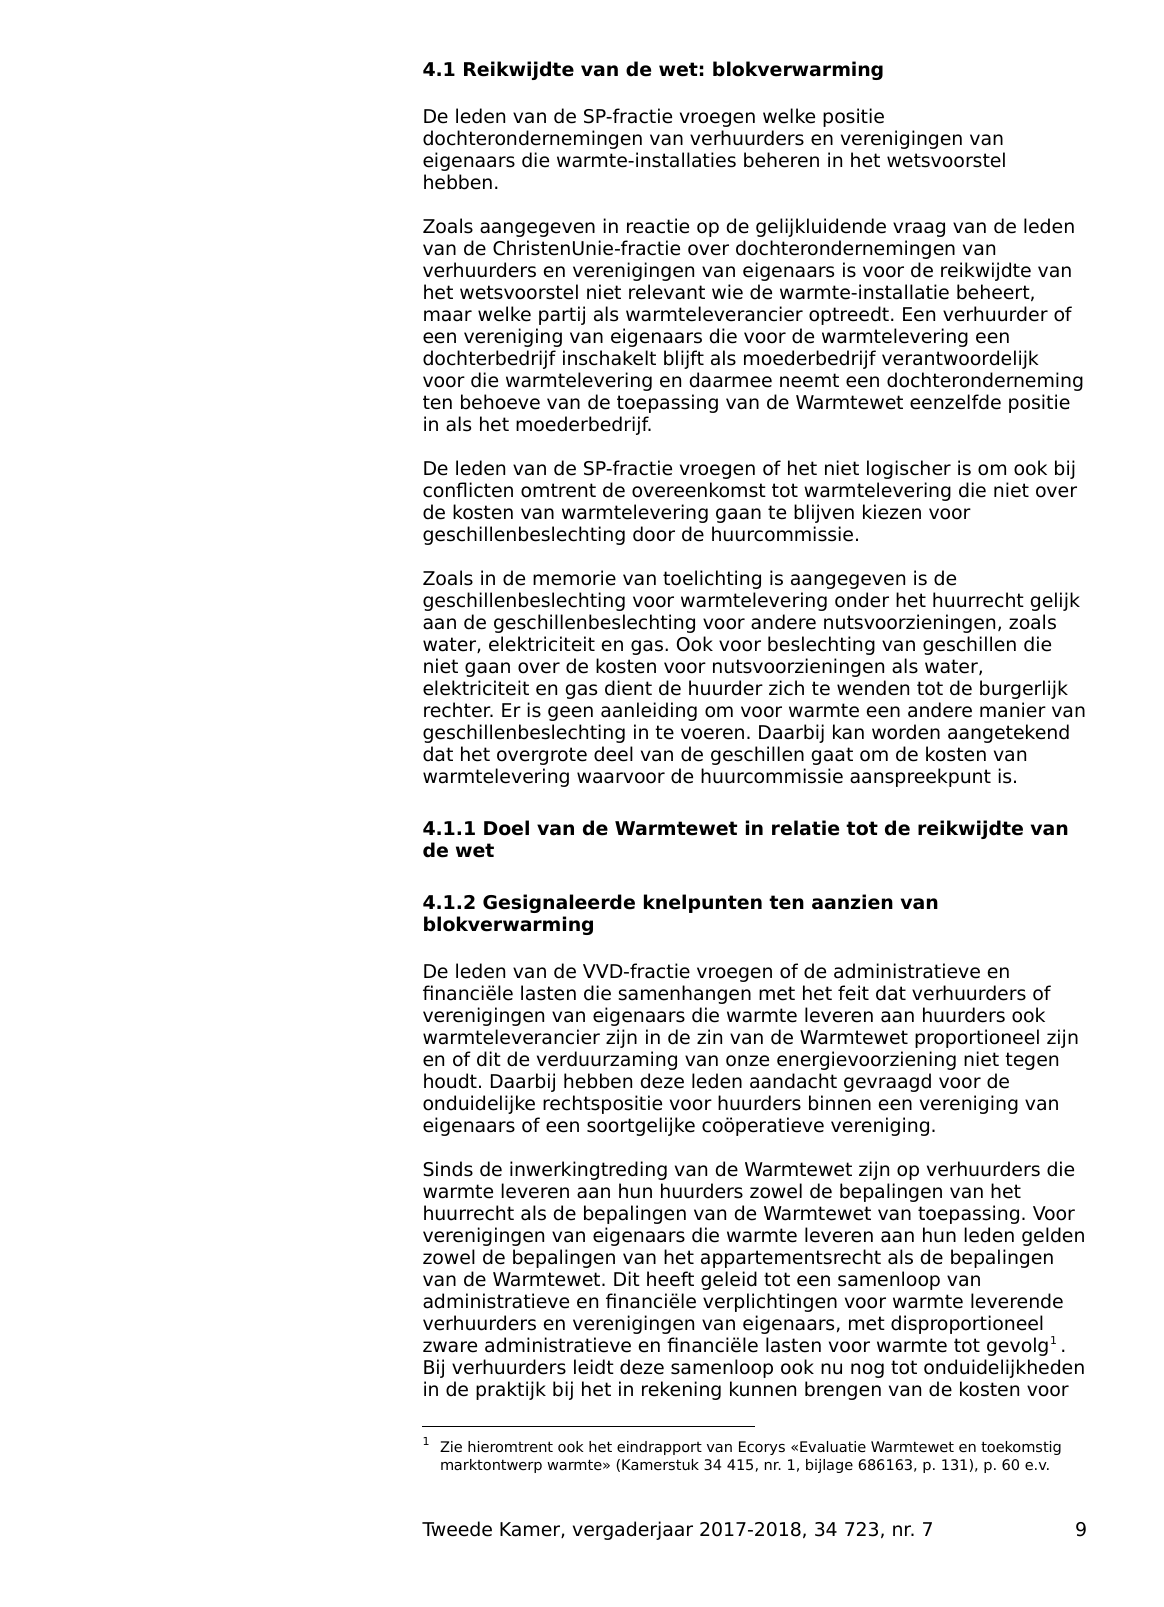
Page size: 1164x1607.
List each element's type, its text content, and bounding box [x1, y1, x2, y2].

subtitle 4.1 Reikwijdte van de wet: blokverwarming [422, 59, 1087, 81]
text De leden van de SP-fractie vroegen welke positie dochterondernemingen van verhuurders en verenigingen van eigenaars die warmte-installaties beheren in het wetsvoorstel hebben. [422, 106, 1087, 194]
text De leden van de SP-fractie vroegen of het niet logischer is om ook bij conflicten omtrent de overeenkomst tot warmtelevering die niet over de kosten van warmtelevering gaan te blijven kiezen voor geschillenbeslechting door de huurcommissie. [422, 458, 1087, 546]
text Sinds de inwerkingtreding van de Warmtewet zijn op verhuurders die warmte leveren aan hun huurders zowel de bepalingen van het huurrecht als de bepalingen van de Warmtewet van toepassing. Voor verenigingen van eigenaars die warmte leveren aan hun leden gelden zowel de bepalingen van het appartementsrecht als de bepalingen van de Warmtewet. Dit heeft geleid tot een samenloop van administratieve en financiële verplichtingen voor warmte leverende verhuurders en verenigingen van eigenaars, met disproportioneel zware administratieve en financiële lasten voor warmte tot gevolg. Bij verhuurders leidt deze samenloop ook nu nog tot onduidelijkheden in de praktijk bij het in rekening kunnen brengen van de kosten voor [422, 1159, 1087, 1401]
subtitle 4.1.2 Gesignaleerde knelpunten ten aanzien van blokverwarming [422, 892, 1087, 936]
text Zoals in de memorie van toelichting is aangegeven is de geschillenbeslechting voor warmtelevering onder het huurrecht gelijk aan de geschillenbeslechting voor andere nutsvoorzieningen, zoals water, elektriciteit en gas. Ook voor beslechting van geschillen die niet gaan over de kosten voor nutsvoorzieningen als water, elektriciteit en gas dient de huurder zich te wenden tot de burgerlijk rechter. Er is geen aanleiding om voor warmte een andere manier van geschillenbeslechting in te voeren. Daarbij kan worden aangetekend dat het overgrote deel van de geschillen gaat om de kosten van warmtelevering waarvoor de huurcommissie aanspreekpunt is. [422, 568, 1087, 788]
text Zie hieromtrent ook het eindrapport van Ecorys «Evaluatie Warmtewet en toekomstig marktontwerp warmte» (Kamerstuk 34 415, nr. 1, bijlage 686163, p. 131), p. 60 e.v. [422, 1435, 1087, 1474]
subtitle 4.1.1 Doel van de Warmtewet in relatie tot de reikwijdte van de wet [422, 818, 1087, 862]
text De leden van de VVD-fractie vroegen of de administratieve en financiële lasten die samenhangen met het feit dat verhuurders of verenigingen van eigenaars die warmte leveren aan huurders ook warmteleverancier zijn in de zin van de Warmtewet proportioneel zijn en of dit de verduurzaming van onze energievoorziening niet tegen houdt. Daarbij hebben deze leden aandacht gevraagd voor de onduidelijke rechtspositie voor huurders binnen een vereniging van eigenaars of een soortgelijke coöperatieve vereniging. [422, 961, 1087, 1137]
text Zoals aangegeven in reactie op de gelijkluidende vraag van de leden van de ChristenUnie-fractie over dochterondernemingen van verhuurders en verenigingen van eigenaars is voor de reikwijdte van het wetsvoorstel niet relevant wie de warmte-installatie beheert, maar welke partij als warmteleverancier optreedt. Een verhuurder of een vereniging van eigenaars die voor de warmtelevering een dochterbedrijf inschakelt blijft als moederbedrijf verantwoordelijk voor die warmtelevering en daarmee neemt een dochteronderneming ten behoeve van de toepassing van de Warmtewet eenzelfde positie in als het moederbedrijf. [422, 216, 1087, 436]
